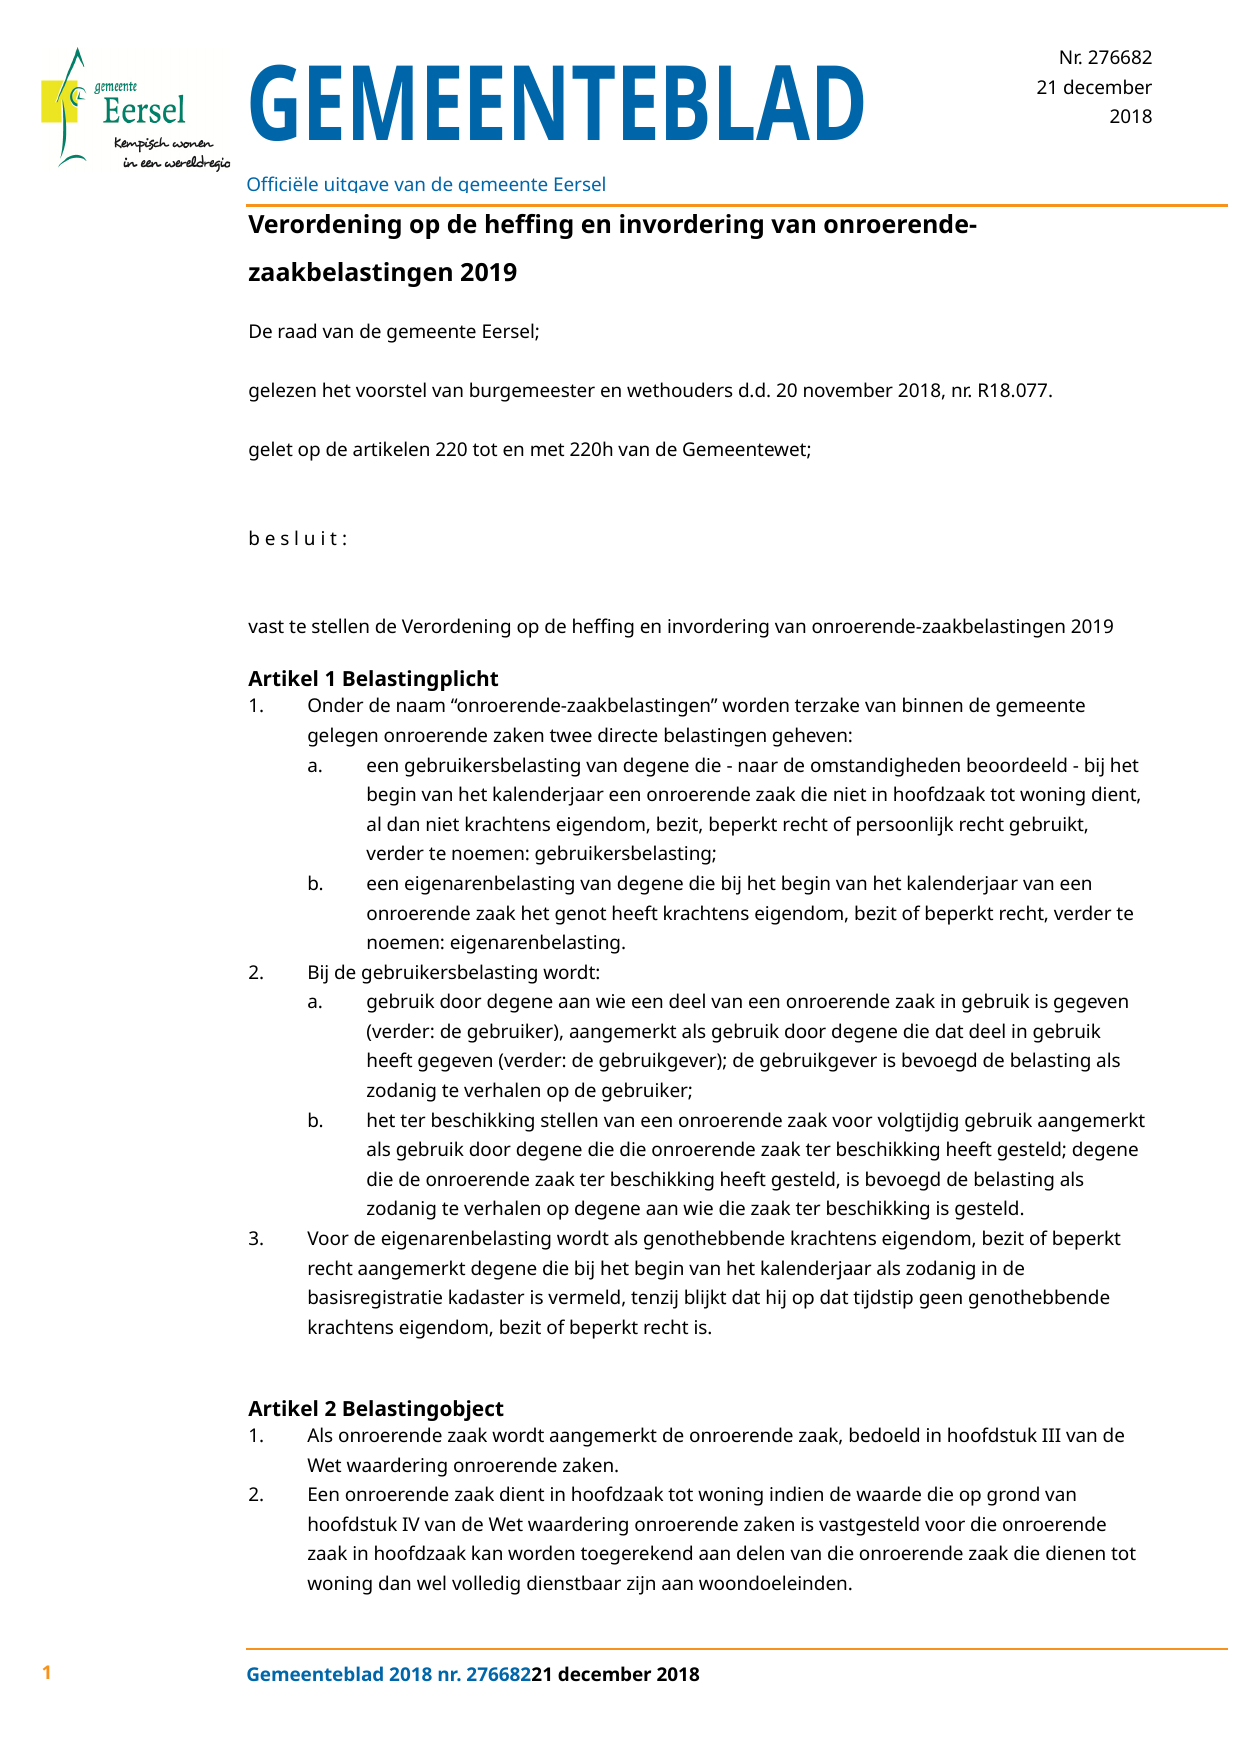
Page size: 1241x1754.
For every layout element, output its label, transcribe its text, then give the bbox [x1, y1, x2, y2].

text Verordening op de heffing en invordering van onroerende-zaakbelastingen 2019 [248, 207, 1152, 288]
list Bij de gebruikersbelasting wordt: [248, 959, 1152, 984]
list Een onroerende zaak dient in hoofdzaak tot woning indien de waarde die op grond van hoofdstuk IV van de Wet waardering onroerende zaken is vastgesteld voor die onroerende zaak in hoofdzaak kan worden toegerekend aan delen van die onroerende zaak die dienen tot woning dan wel volledig dienstbaar zijn aan woondoeleinden. [248, 1481, 1152, 1596]
text b e s l u i t : [248, 525, 1152, 551]
text gelet op de artikelen 220 tot en met 220h van de Gemeentewet; [248, 436, 1152, 462]
text gelezen het voorstel van burgemeester en wethouders d.d. 20 november 2018, nr. R18.077. [248, 377, 1152, 403]
list gebruik door degene aan wie een deel van een onroerende zaak in gebruik is gegeven (verder: de gebruiker), aangemerkt als gebruik door degene die dat deel in gebruik heeft gegeven (verder: de gebruikgever); de gebruikgever is bevoegd de belasting als zodanig te verhalen op de gebruiker; [307, 988, 1152, 1103]
list Als onroerende zaak wordt aangemerkt de onroerende zaak, bedoeld in hoofdstuk III van de Wet waardering onroerende zaken. [248, 1422, 1152, 1478]
text vast te stellen de Verordening op de heffing en invordering van onroerende-zaakbelastingen 2019 [248, 614, 1152, 639]
text Artikel 2 Belastingobject [248, 1394, 1152, 1422]
list Onder de naam “onroerende-zaakbelastingen” worden terzake van binnen de gemeente gelegen onroerende zaken twee directe belastingen geheven: [248, 693, 1152, 748]
text De raad van de gemeente Eersel; [248, 318, 1152, 344]
list een gebruikersbelasting van degene die - naar de omstandigheden beoordeeld - bij het begin van het kalenderjaar een onroerende zaak die niet in hoofdzaak tot woning dient, al dan niet krachtens eigendom, bezit, beperkt recht of persoonlijk recht gebruikt, verder te noemen: gebruikersbelasting; [307, 752, 1152, 866]
list het ter beschikking stellen van een onroerende zaak voor volgtijdig gebruik aangemerkt als gebruik door degene die die onroerende zaak ter beschikking heeft gesteld; degene die de onroerende zaak ter beschikking heeft gesteld, is bevoegd de belasting als zodanig te verhalen op degene aan wie die zaak ter beschikking is gesteld. [307, 1107, 1152, 1221]
list een eigenarenbelasting van degene die bij het begin van het kalenderjaar van een onroerende zaak het genot heeft krachtens eigendom, bezit of beperkt recht, verder te noemen: eigenarenbelasting. [307, 870, 1152, 955]
picture [41, 47, 231, 172]
text Artikel 1 Belastingplicht [248, 664, 1152, 693]
list Voor de eigenarenbelasting wordt als genothebbende krachtens eigendom, bezit of beperkt recht aangemerkt degene die bij het begin van het kalenderjaar als zodanig in de basisregistratie kadaster is vermeld, tenzij blijkt dat hij op dat tijdstip geen genothebbende krachtens eigendom, bezit of beperkt recht is. [248, 1225, 1152, 1339]
